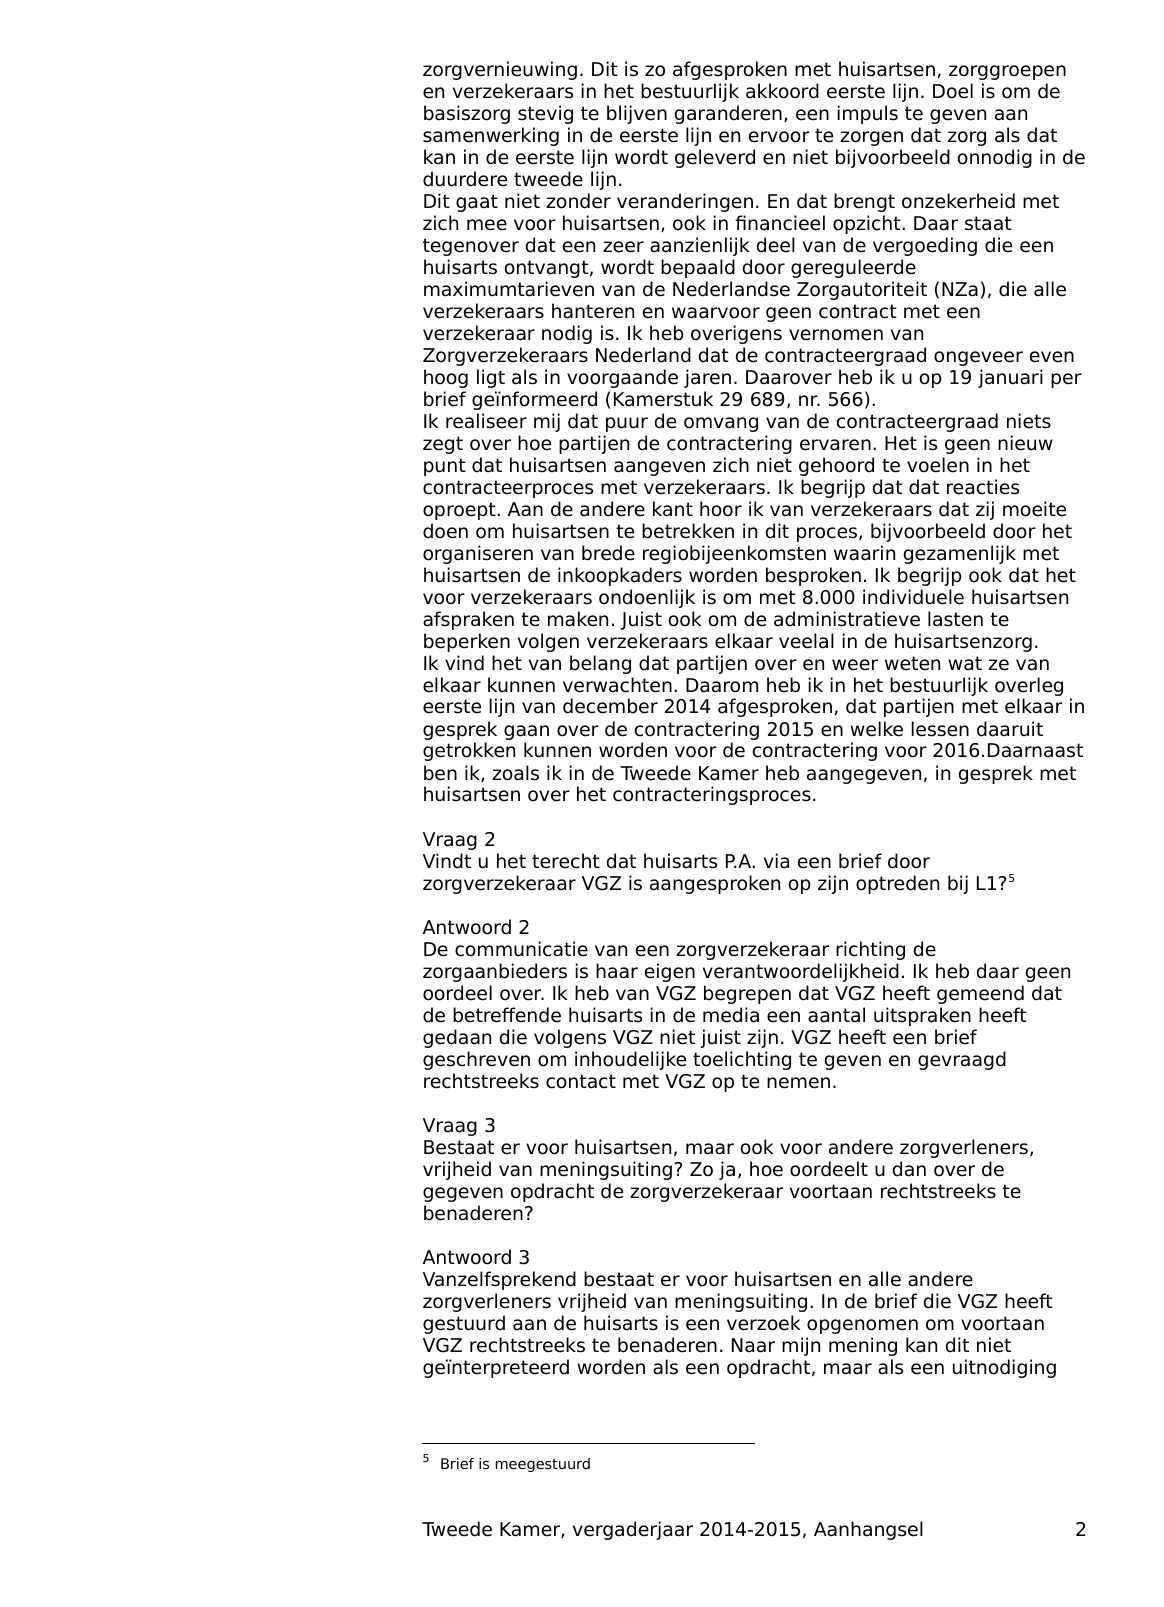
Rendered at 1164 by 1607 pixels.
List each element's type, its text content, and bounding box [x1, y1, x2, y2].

text zorgvernieuwing. Dit is zo afgesproken met huisartsen, zorggroepen en verzekeraars in het bestuurlijk akkoord eerste lijn. Doel is om de basiszorg stevig te blijven garanderen, een impuls te geven aan samenwerking in de eerste lijn en ervoor te zorgen dat zorg als dat kan in de eerste lijn wordt geleverd en niet bijvoorbeeld onnodig in de duurdere tweede lijn. [422, 59, 1087, 191]
text Dit gaat niet zonder veranderingen. En dat brengt onzekerheid met zich mee voor huisartsen, ook in financieel opzicht. Daar staat tegenover dat een zeer aanzienlijk deel van de vergoeding die een huisarts ontvangt, wordt bepaald door gereguleerde maximumtarieven van de Nederlandse Zorgautoriteit (NZa), die alle verzekeraars hanteren en waarvoor geen contract met een verzekeraar nodig is. Ik heb overigens vernomen van Zorgverzekeraars Nederland dat de contracteergraad ongeveer even hoog ligt als in voorgaande jaren. Daarover heb ik u op 19 januari per brief geïnformeerd (Kamerstuk 29 689, nr. 566). [422, 191, 1087, 411]
text Antwoord 2 [422, 917, 1087, 939]
text Brief is meegestuurd [422, 1452, 1087, 1474]
text Ik vind het van belang dat partijen over en weer weten wat ze van elkaar kunnen verwachten. Daarom heb ik in het bestuurlijk overleg eerste lijn van december 2014 afgesproken, dat partijen met elkaar in gesprek gaan over de contractering 2015 en welke lessen daaruit getrokken kunnen worden voor de contractering voor 2016.Daarnaast ben ik, zoals ik in de Tweede Kamer heb aangegeven, in gesprek met huisartsen over het contracteringsproces. [422, 652, 1087, 806]
text Vindt u het terecht dat huisarts P.A. via een brief door zorgverzekeraar VGZ is aangesproken op zijn optreden bij L1? [422, 851, 1087, 894]
text Antwoord 3 [422, 1247, 1087, 1269]
text Ik realiseer mij dat puur de omvang van de contracteergraad niets zegt over hoe partijen de contractering ervaren. Het is geen nieuw punt dat huisartsen aangeven zich niet gehoord te voelen in het contracteerproces met verzekeraars. Ik begrijp dat dat reacties oproept. Aan de andere kant hoor ik van verzekeraars dat zij moeite doen om huisartsen te betrekken in dit proces, bijvoorbeeld door het organiseren van brede regiobijeenkomsten waarin gezamenlijk met huisartsen de inkoopkaders worden besproken. Ik begrijp ook dat het voor verzekeraars ondoenlijk is om met 8.000 individuele huisartsen afspraken te maken. Juist ook om de administratieve lasten te beperken volgen verzekeraars elkaar veelal in de huisartsenzorg. [422, 411, 1087, 652]
text Vanzelfsprekend bestaat er voor huisartsen en alle andere zorgverleners vrijheid van meningsuiting. In de brief die VGZ heeft gestuurd aan de huisarts is een verzoek opgenomen om voortaan VGZ rechtstreeks te benaderen. Naar mijn mening kan dit niet geïnterpreteerd worden als een opdracht, maar als een uitnodiging [422, 1269, 1087, 1379]
text De communicatie van een zorgverzekeraar richting de zorgaanbieders is haar eigen verantwoordelijkheid. Ik heb daar geen oordeel over. Ik heb van VGZ begrepen dat VGZ heeft gemeend dat de betreffende huisarts in de media een aantal uitspraken heeft gedaan die volgens VGZ niet juist zijn. VGZ heeft een brief geschreven om inhoudelijke toelichting te geven en gevraagd rechtstreeks contact met VGZ op te nemen. [422, 939, 1087, 1092]
text Vraag 2 [422, 828, 1087, 851]
text Bestaat er voor huisartsen, maar ook voor andere zorgverleners, vrijheid van meningsuiting? Zo ja, hoe oordeelt u dan over de gegeven opdracht de zorgverzekeraar voortaan rechtstreeks te benaderen? [422, 1137, 1087, 1224]
text Vraag 3 [422, 1115, 1087, 1137]
